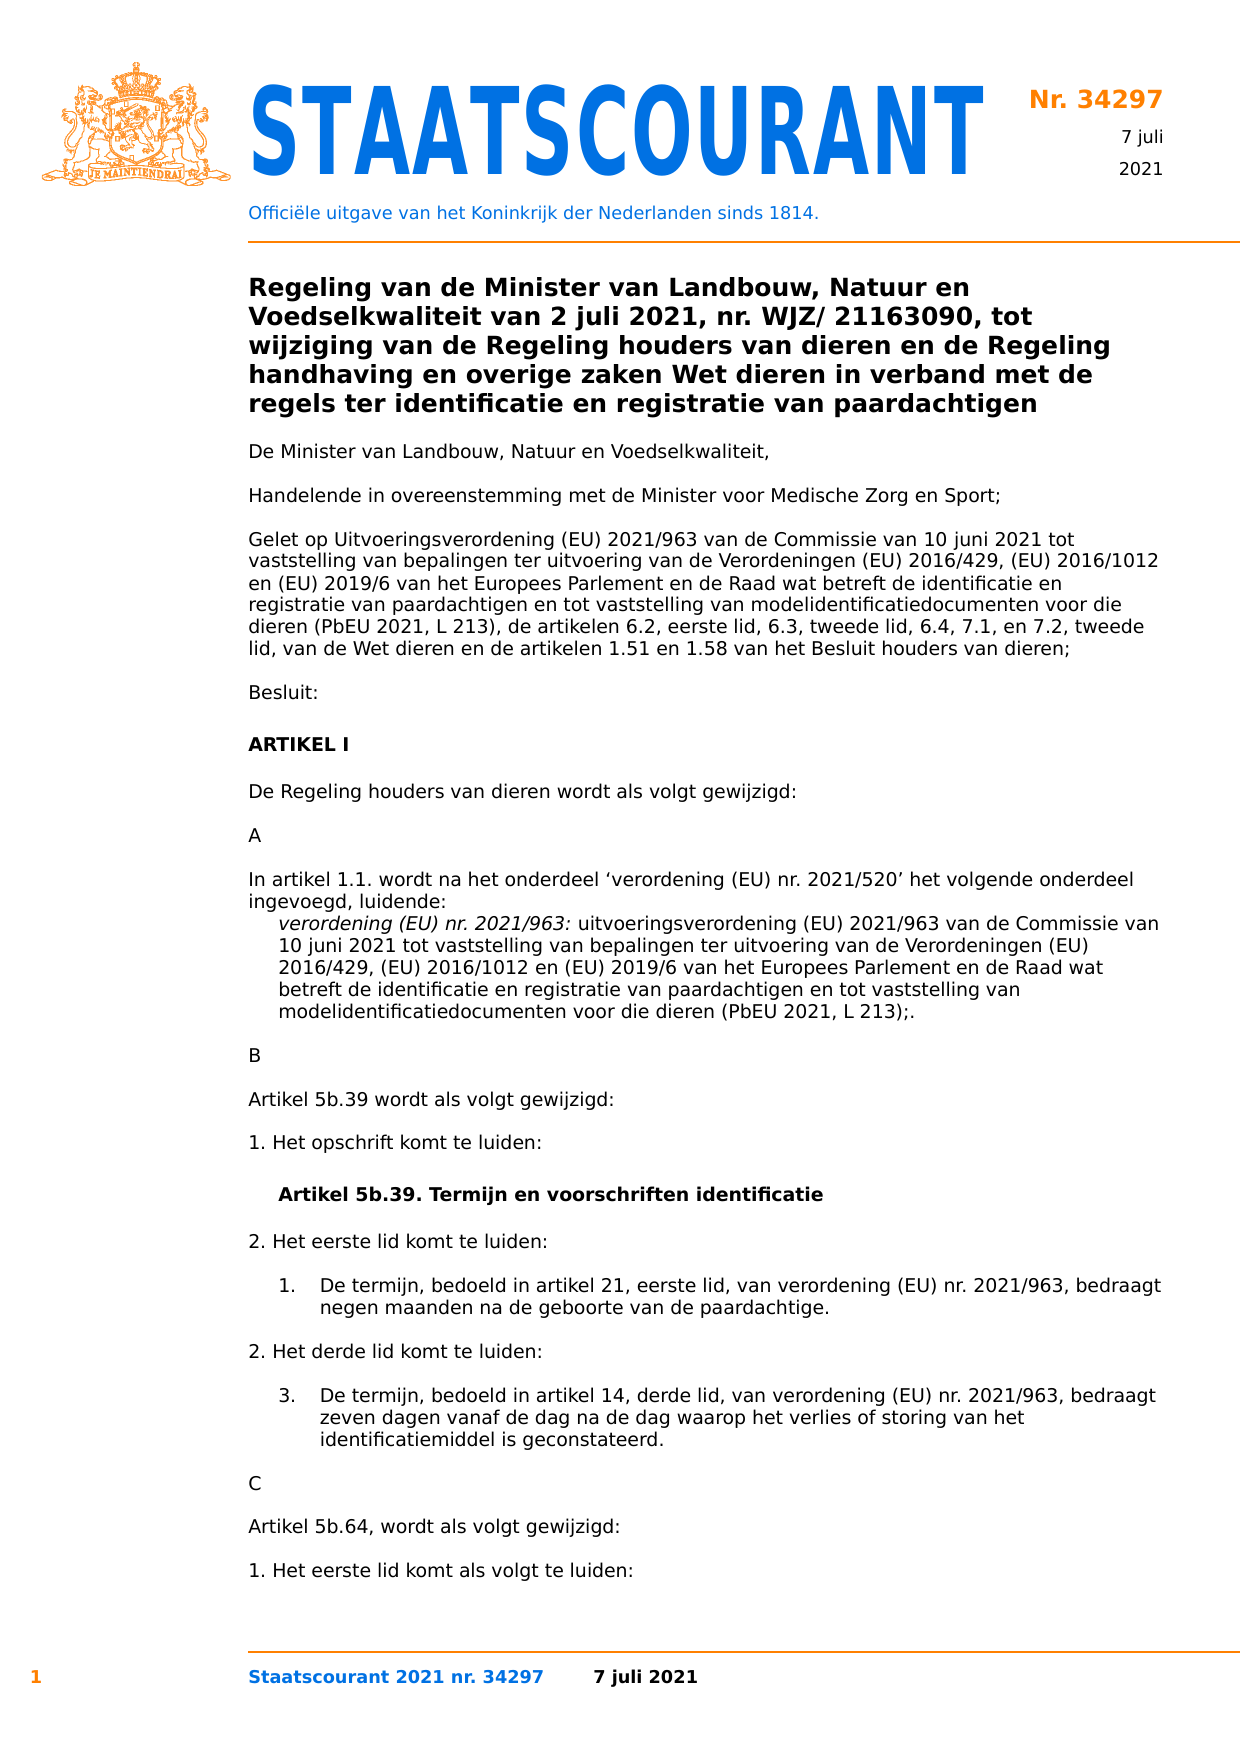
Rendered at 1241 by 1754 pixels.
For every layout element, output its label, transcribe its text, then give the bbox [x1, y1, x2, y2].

text In artikel 1.1. wordt na het onderdeel ‘verordening (EU) nr. 2021/520’ het volgende onderdeel ingevoegd, luidende: [248, 869, 1163, 913]
table_cell 7 juli [998, 121, 1240, 153]
table_cell 2021 [998, 153, 1240, 203]
text Gelet op Uitvoeringsverordening (EU) 2021/963 van de Commissie van 10 juni 2021 tot vaststelling van bepalingen ter uitvoering van de Verordeningen (EU) 2016/429, (EU) 2016/1012 en (EU) 2019/6 van het Europees Parlement en de Raad wat betreft de identificatie en registratie van paardachtigen en tot vaststelling van modelidentificatiedocumenten voor die dieren (PbEU 2021, L 213), de artikelen 6.2, eerste lid, 6.3, tweede lid, 6.4, 7.1, en 7.2, tweede lid, van de Wet dieren en de artikelen 1.51 en 1.58 van het Besluit houders van dieren; [248, 528, 1163, 660]
table_header STAATSCOURANT [248, 62, 998, 203]
text Artikel 5b.39 wordt als volgt gewijzigd: [248, 1088, 1163, 1110]
text 2. Het eerste lid komt te luiden: [248, 1231, 1163, 1253]
subtitle Artikel 5b.39. Termijn en voorschriften identificatie [278, 1184, 1163, 1206]
text A [248, 825, 1163, 847]
text verordening (EU) nr. 2021/963: uitvoeringsverordening (EU) 2021/963 van de Commissie van 10 juni 2021 tot vaststelling van bepalingen ter uitvoering van de Verordeningen (EU) 2016/429, (EU) 2016/1012 en (EU) 2019/6 van het Europees Parlement en de Raad wat betreft de identificatie en registratie van paardachtigen en tot vaststelling van modelidentificatiedocumenten voor die dieren (PbEU 2021, L 213);. [278, 913, 1163, 1023]
text 2. Het derde lid komt te luiden: [248, 1341, 1163, 1363]
table_header Nr. 34297 [998, 62, 1240, 121]
text De Regeling houders van dieren wordt als volgt gewijzigd: [248, 781, 1163, 803]
text 1. De termijn, bedoeld in artikel 21, eerste lid, van verordening (EU) nr. 2021/963, bedraagt negen maanden na de geboorte van de paardachtige. [278, 1275, 1163, 1319]
subtitle ARTIKEL I [248, 734, 1163, 756]
text Artikel 5b.64, wordt als volgt gewijzigd: [248, 1516, 1163, 1538]
text 1. Het eerste lid komt als volgt te luiden: [248, 1560, 1163, 1582]
subtitle Regeling van de Minister van Landbouw, Natuur en Voedselkwaliteit van 2 juli 2021, nr. WJZ/ 21163090, tot wijziging van de Regeling houders van dieren en de Regeling handhaving en overige zaken Wet dieren in verband met de regels ter identificatie en registratie van paardachtigen [248, 273, 1163, 419]
table_cell Officiële uitgave van het Koninkrijk der Nederlanden sinds 1814. [248, 203, 1240, 241]
table_header [25, 62, 248, 241]
text C [248, 1473, 1163, 1494]
text 3. De termijn, bedoeld in artikel 14, derde lid, van verordening (EU) nr. 2021/963, bedraagt zeven dagen vanaf de dag na de dag waarop het verlies of storing van het identificatiemiddel is geconstateerd. [278, 1385, 1163, 1451]
text De Minister van Landbouw, Natuur en Voedselkwaliteit, [248, 441, 1163, 463]
text Handelende in overeenstemming met de Minister voor Medische Zorg en Sport; [248, 484, 1163, 507]
picture [41, 62, 231, 186]
text Besluit: [248, 682, 1163, 704]
text B [248, 1044, 1163, 1067]
text 1. Het opschrift komt te luiden: [248, 1132, 1163, 1154]
